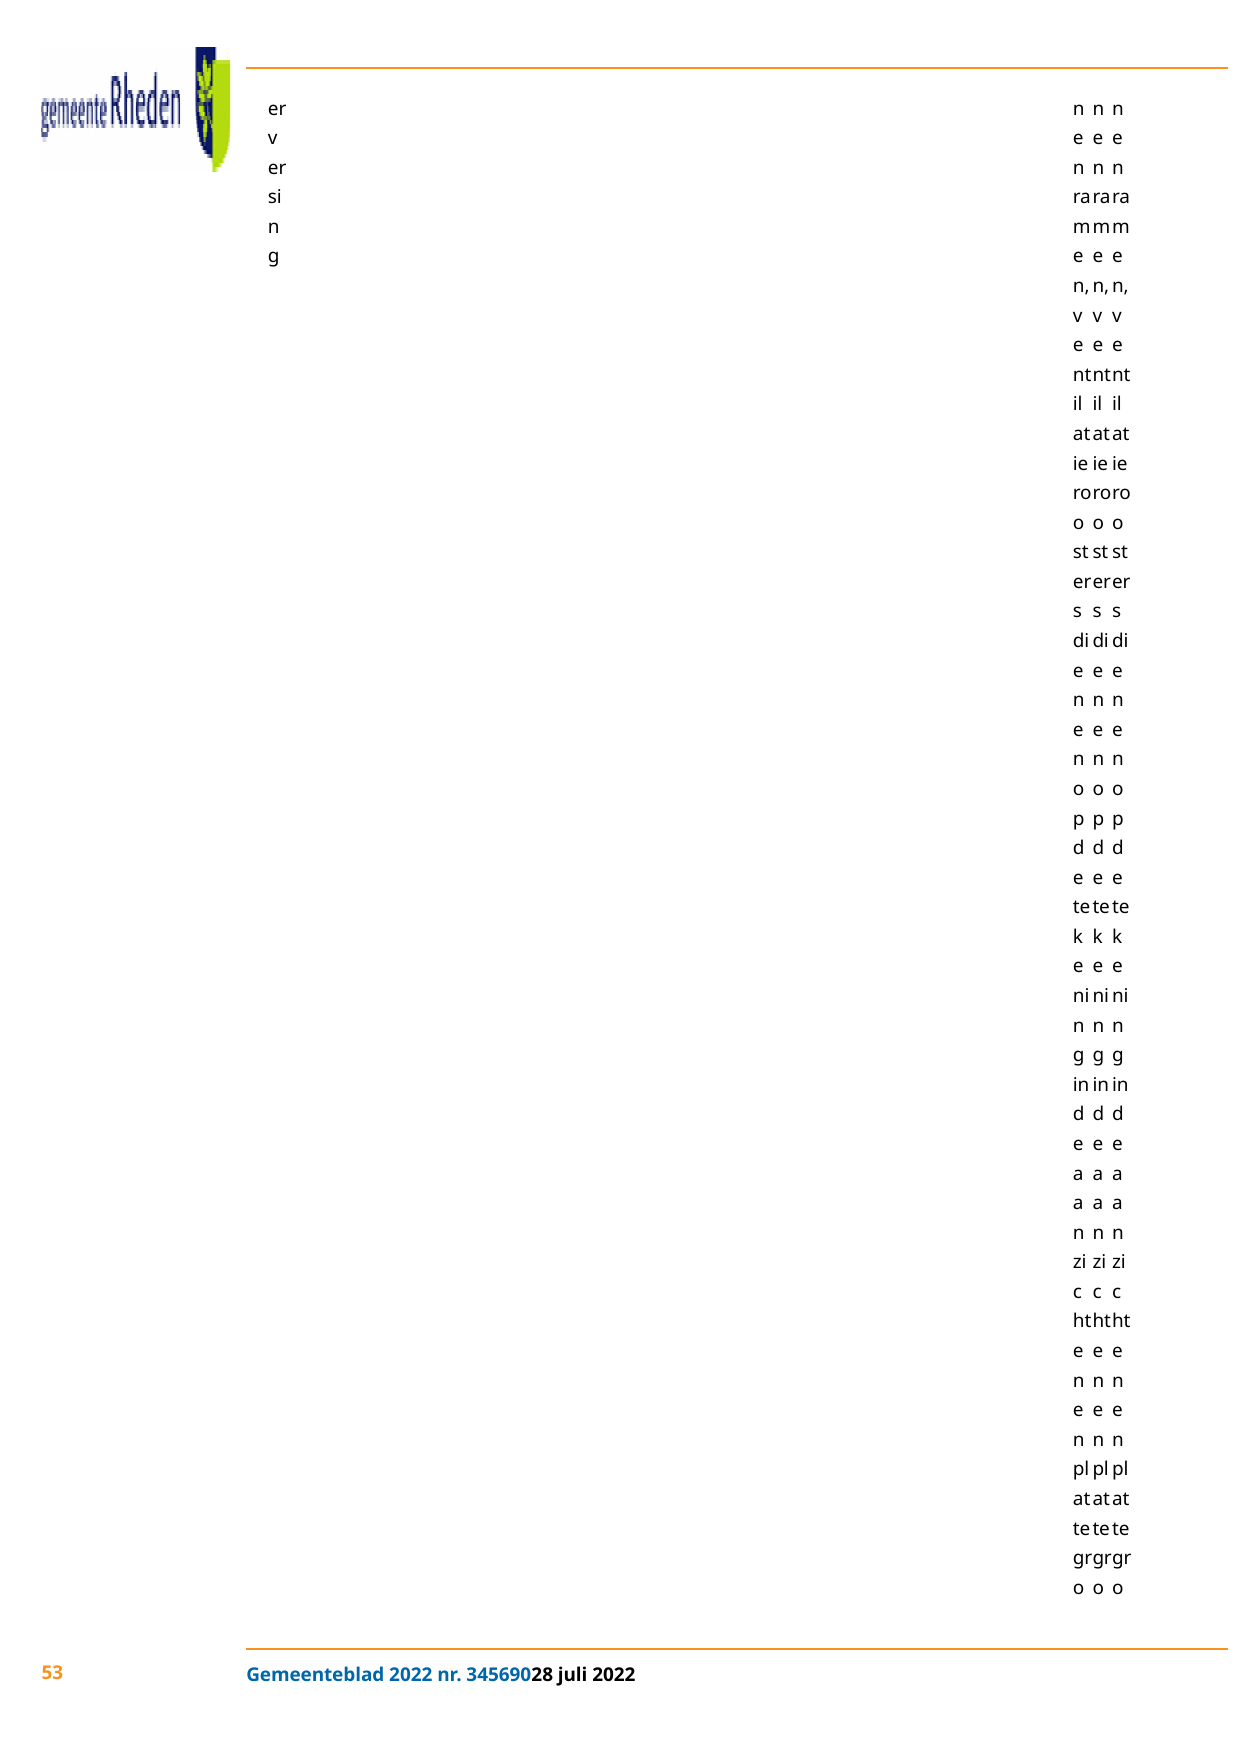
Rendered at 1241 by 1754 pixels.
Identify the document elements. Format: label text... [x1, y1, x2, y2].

table_cell nen ramen, ventilatieroosters dienen op de tekening in de aanzichten en plattegro [1073, 95, 1092, 1600]
table_cell [935, 95, 955, 1600]
table_cell [1053, 95, 1073, 1600]
table_cell [582, 95, 601, 1600]
table_cell [621, 95, 641, 1600]
table_cell [778, 95, 798, 1600]
table_cell [543, 95, 562, 1600]
table_cell [444, 95, 464, 1600]
table_cell [955, 95, 974, 1600]
table_cell [818, 95, 837, 1600]
table_cell [326, 95, 346, 1600]
table_cell [425, 95, 444, 1600]
table_cell [641, 95, 660, 1600]
table_cell erversing [268, 95, 287, 1600]
table_cell [739, 95, 758, 1600]
table_cell [307, 95, 326, 1600]
table_cell [1014, 95, 1033, 1600]
table_cell [798, 95, 817, 1600]
table_cell [916, 95, 935, 1600]
table_cell [876, 95, 896, 1600]
table_cell [248, 95, 268, 1600]
table_cell [975, 95, 994, 1600]
table_cell [523, 95, 542, 1600]
table_cell [385, 95, 405, 1600]
table_cell [287, 95, 307, 1600]
table_cell [680, 95, 699, 1600]
picture [41, 47, 231, 172]
table_cell [719, 95, 739, 1600]
table_cell [346, 95, 366, 1600]
table_cell [366, 95, 385, 1600]
table_cell [1033, 95, 1053, 1600]
table_cell [660, 95, 680, 1600]
table_cell [1132, 95, 1152, 1600]
table_cell [857, 95, 876, 1600]
table_cell [837, 95, 857, 1600]
table_cell nen ramen, ventilatieroosters dienen op de tekening in de aanzichten en plattegro [1112, 95, 1132, 1600]
table_cell nen ramen, ventilatieroosters dienen op de tekening in de aanzichten en plattegro [1092, 95, 1112, 1600]
table_cell [484, 95, 503, 1600]
table_cell [700, 95, 719, 1600]
table_cell [503, 95, 523, 1600]
table_cell [896, 95, 916, 1600]
table_cell [405, 95, 425, 1600]
table_cell [601, 95, 621, 1600]
table_cell [464, 95, 483, 1600]
table_cell [759, 95, 778, 1600]
table_cell [994, 95, 1014, 1600]
table_cell [562, 95, 582, 1600]
